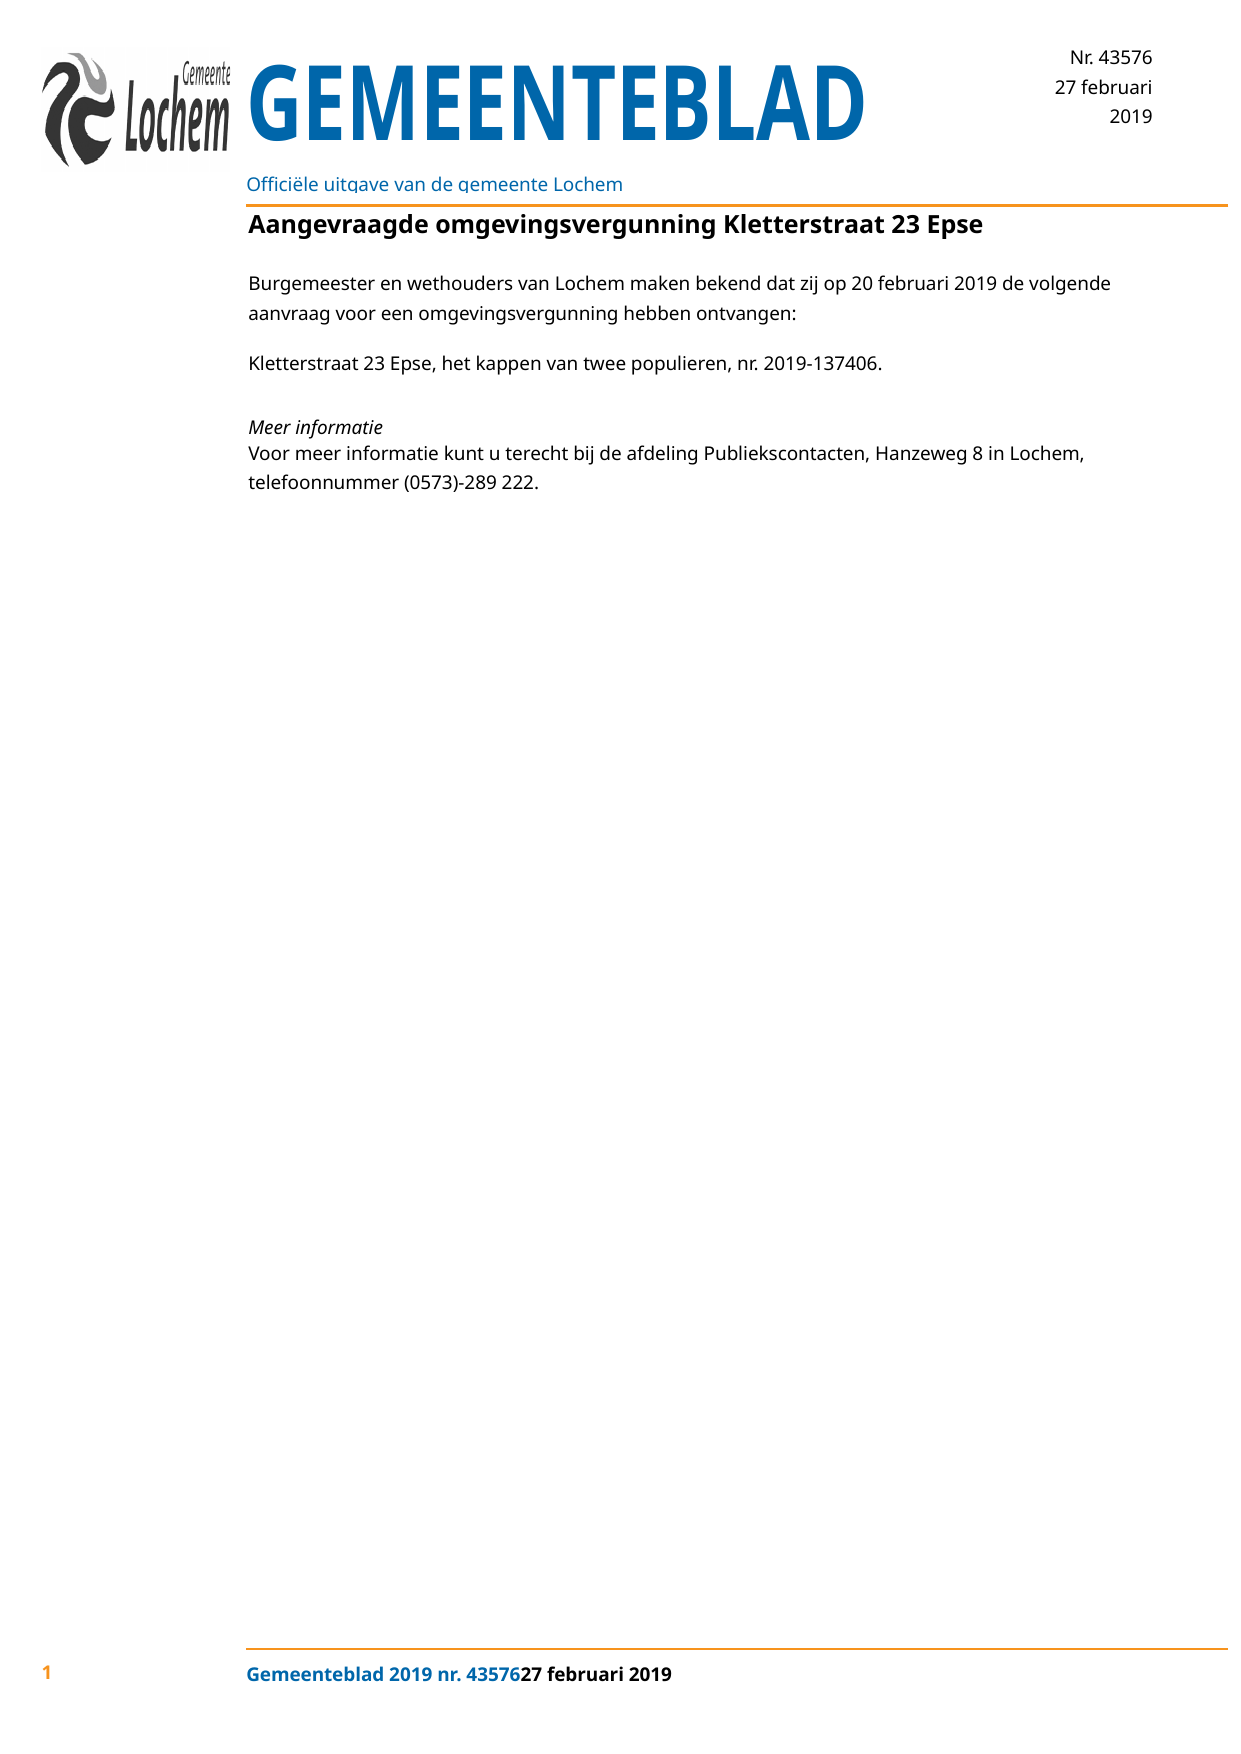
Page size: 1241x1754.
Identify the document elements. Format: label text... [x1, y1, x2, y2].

text Voor meer informatie kunt u terecht bij de afdeling Publiekscontacten, Hanzeweg 8 in Lochem, telefoonnummer (0573)-289 222. [248, 440, 1152, 495]
picture [41, 47, 231, 172]
text Burgemeester en wethouders van Lochem maken bekend dat zij op 20 februari 2019 de volgende aanvraag voor een omgevingsvergunning hebben ontvangen: [248, 270, 1152, 326]
text Meer informatie [248, 414, 1152, 440]
text Kletterstraat 23 Epse, het kappen van twee populieren, nr. 2019-137406. [248, 350, 1152, 376]
text Aangevraagde omgevingsvergunning Kletterstraat 23 Epse [248, 207, 1152, 241]
